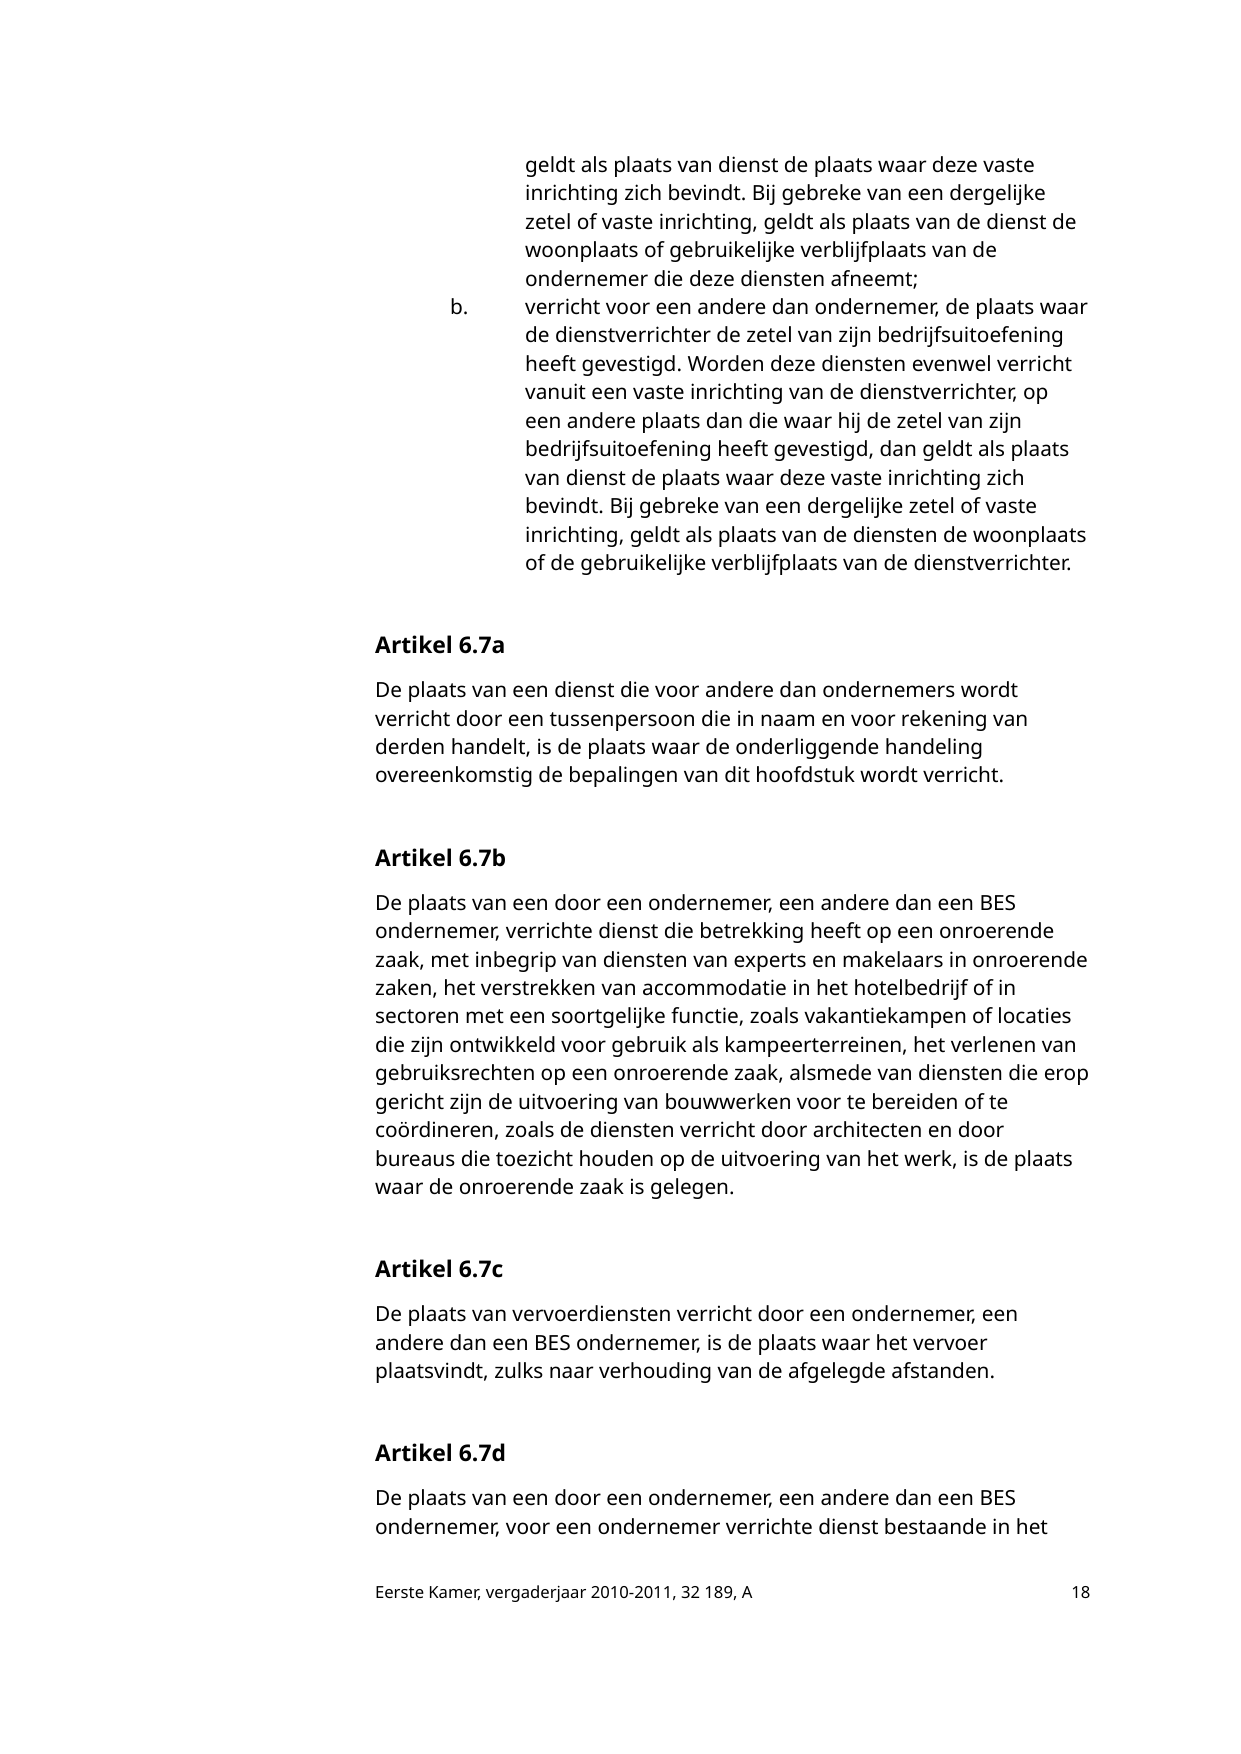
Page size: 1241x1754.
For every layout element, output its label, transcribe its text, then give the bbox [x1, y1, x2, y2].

list geldt als plaats van dienst de plaats waar deze vaste inrichting zich bevindt. Bij gebreke van een dergelijke zetel of vaste inrichting, geldt als plaats van de dienst de woonplaats of gebruikelijke verblijfplaats van de ondernemer die deze diensten afneemt; [450, 150, 1090, 292]
text De plaats van een door een ondernemer, een andere dan een BES ondernemer, verrichte dienst die betrekking heeft op een onroerende zaak, met inbegrip van diensten van experts en makelaars in onroerende zaken, het verstrekken van accommodatie in het hotelbedrijf of in sectoren met een soortgelijke functie, zoals vakantiekampen of locaties die zijn ontwikkeld voor gebruik als kampeerterreinen, het verlenen van gebruiksrechten op een onroerende zaak, alsmede van diensten die erop gericht zijn de uitvoering van bouwwerken voor te bereiden of te coördineren, zoals de diensten verricht door architecten en door bureaus die toezicht houden op de uitvoering van het werk, is de plaats waar de onroerende zaak is gelegen. [375, 888, 1090, 1201]
subtitle Artikel 6.7b [375, 842, 1090, 873]
subtitle Artikel 6.7c [375, 1253, 1090, 1284]
list verricht voor een andere dan ondernemer, de plaats waar de dienstverrichter de zetel van zijn bedrijfsuitoefening heeft gevestigd. Worden deze diensten evenwel verricht vanuit een vaste inrichting van de dienstverrichter, op een andere plaats dan die waar hij de zetel van zijn bedrijfsuitoefening heeft gevestigd, dan geldt als plaats van dienst de plaats waar deze vaste inrichting zich bevindt. Bij gebreke van een dergelijke zetel of vaste inrichting, geldt als plaats van de diensten de woonplaats of de gebruikelijke verblijfplaats van de dienstverrichter. [450, 292, 1090, 577]
subtitle Artikel 6.7d [375, 1437, 1090, 1468]
text De plaats van vervoerdiensten verricht door een ondernemer, een andere dan een BES ondernemer, is de plaats waar het vervoer plaatsvindt, zulks naar verhouding van de afgelegde afstanden. [375, 1299, 1090, 1385]
text De plaats van een dienst die voor andere dan ondernemers wordt verricht door een tussenpersoon die in naam en voor rekening van derden handelt, is de plaats waar de onderliggende handeling overeenkomstig de bepalingen van dit hoofdstuk wordt verricht. [375, 675, 1090, 789]
subtitle Artikel 6.7a [375, 629, 1090, 660]
text De plaats van een door een ondernemer, een andere dan een BES ondernemer, voor een ondernemer verrichte dienst bestaande in het [375, 1483, 1090, 1540]
